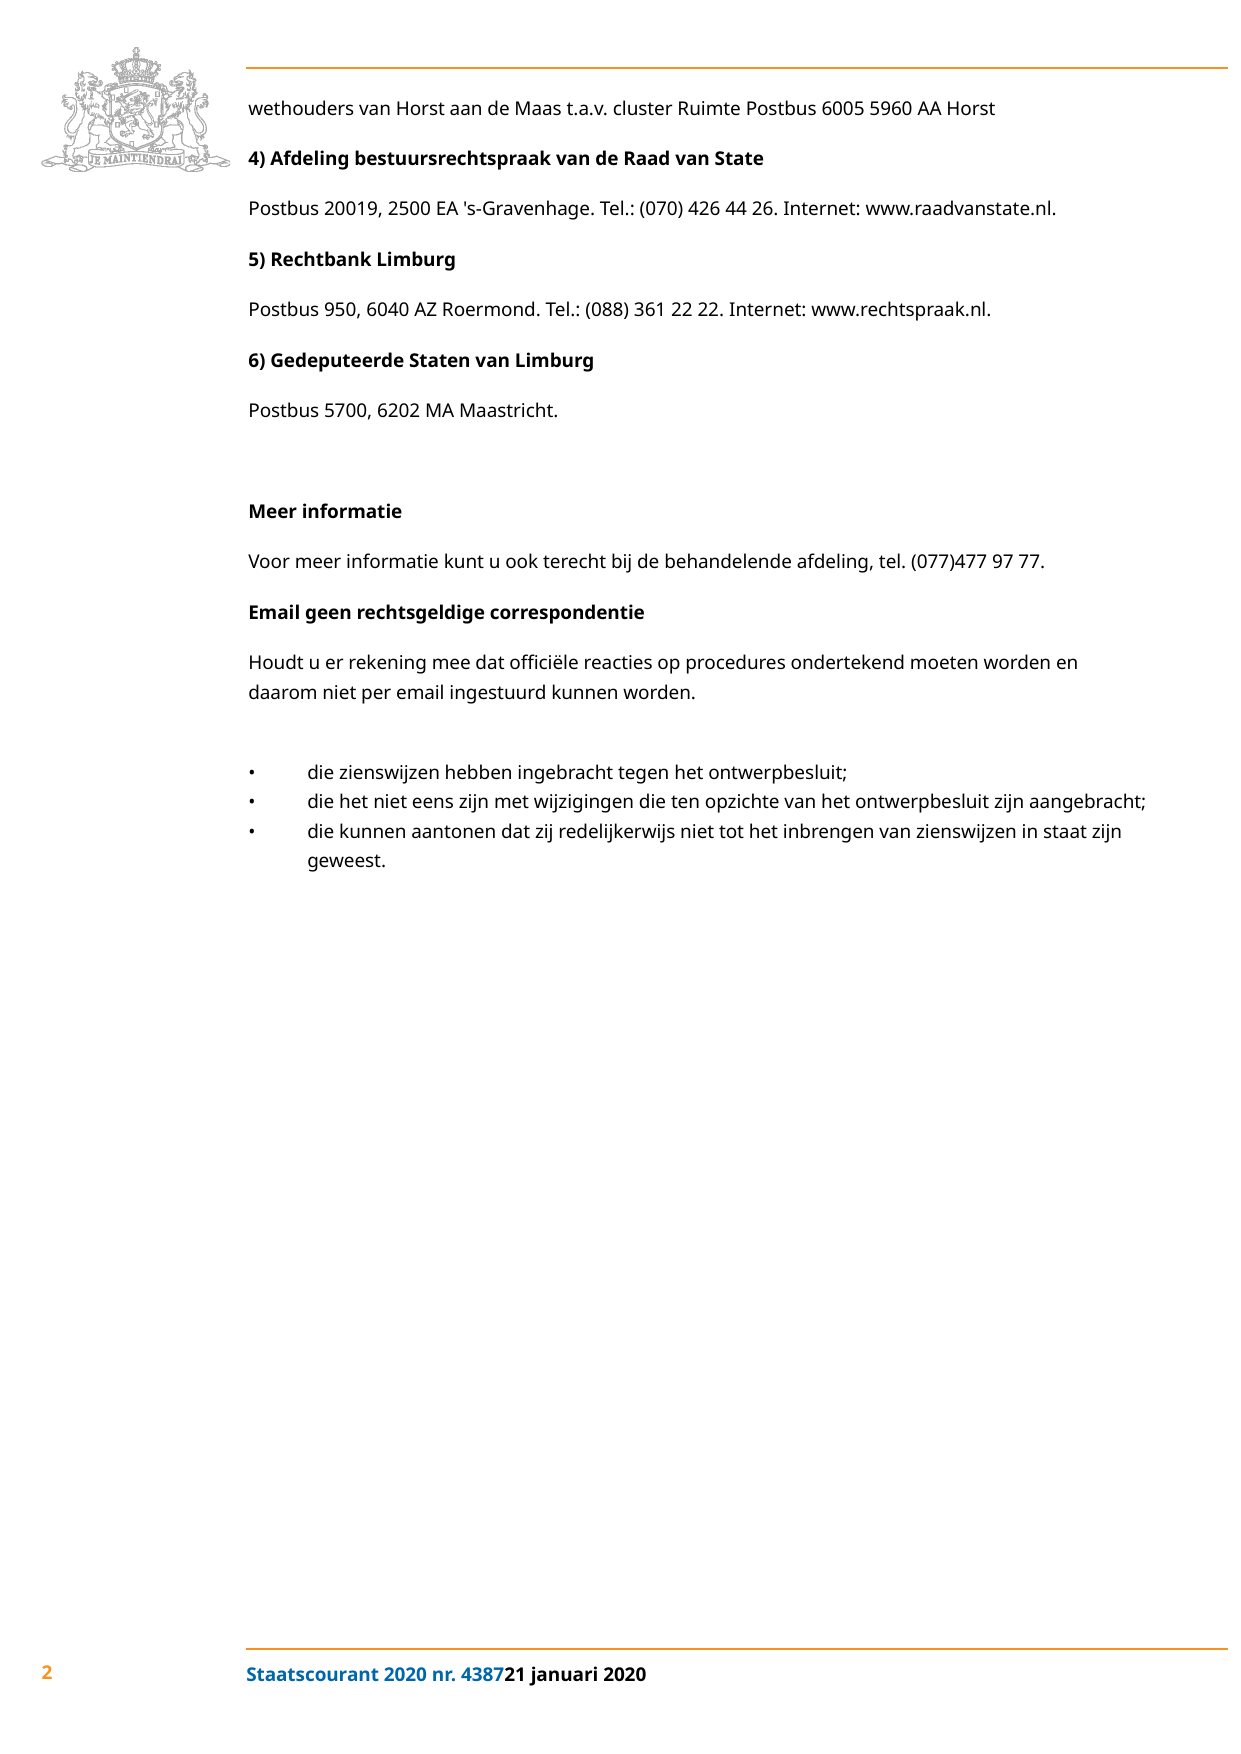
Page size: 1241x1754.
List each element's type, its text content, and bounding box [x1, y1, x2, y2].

text wethouders van Horst aan de Maas t.a.v. cluster Ruimte Postbus 6005 5960 AA Horst [248, 95, 1152, 121]
text Postbus 5700, 6202 MA Maastricht. [248, 397, 1152, 423]
picture [41, 47, 231, 172]
text Houdt u er rekening mee dat officiële reacties op procedures ondertekend moeten worden en daarom niet per email ingestuurd kunnen worden. [248, 649, 1152, 705]
text 6) Gedeputeerde Staten van Limburg [248, 347, 1152, 373]
text Voor meer informatie kunt u ook terecht bij de behandelende afdeling, tel. (077)477 97 77. [248, 548, 1152, 574]
list die kunnen aantonen dat zij redelijkerwijs niet tot het inbrengen van zienswijzen in staat zijn geweest. [248, 818, 1152, 873]
text Meer informatie [248, 498, 1152, 524]
text Email geen rechtsgeldige correspondentie [248, 599, 1152, 625]
list die zienswijzen hebben ingebracht tegen het ontwerpbesluit; [248, 759, 1152, 785]
text Postbus 20019, 2500 EA 's-Gravenhage. Tel.: (070) 426 44 26. Internet: www.raadvanstate.nl. [248, 196, 1152, 221]
text 5) Rechtbank Limburg [248, 246, 1152, 272]
text 4) Afdeling bestuursrechtspraak van de Raad van State [248, 145, 1152, 171]
list die het niet eens zijn met wijzigingen die ten opzichte van het ontwerpbesluit zijn aangebracht; [248, 788, 1152, 814]
text Postbus 950, 6040 AZ Roermond. Tel.: (088) 361 22 22. Internet: www.rechtspraak.nl. [248, 296, 1152, 322]
